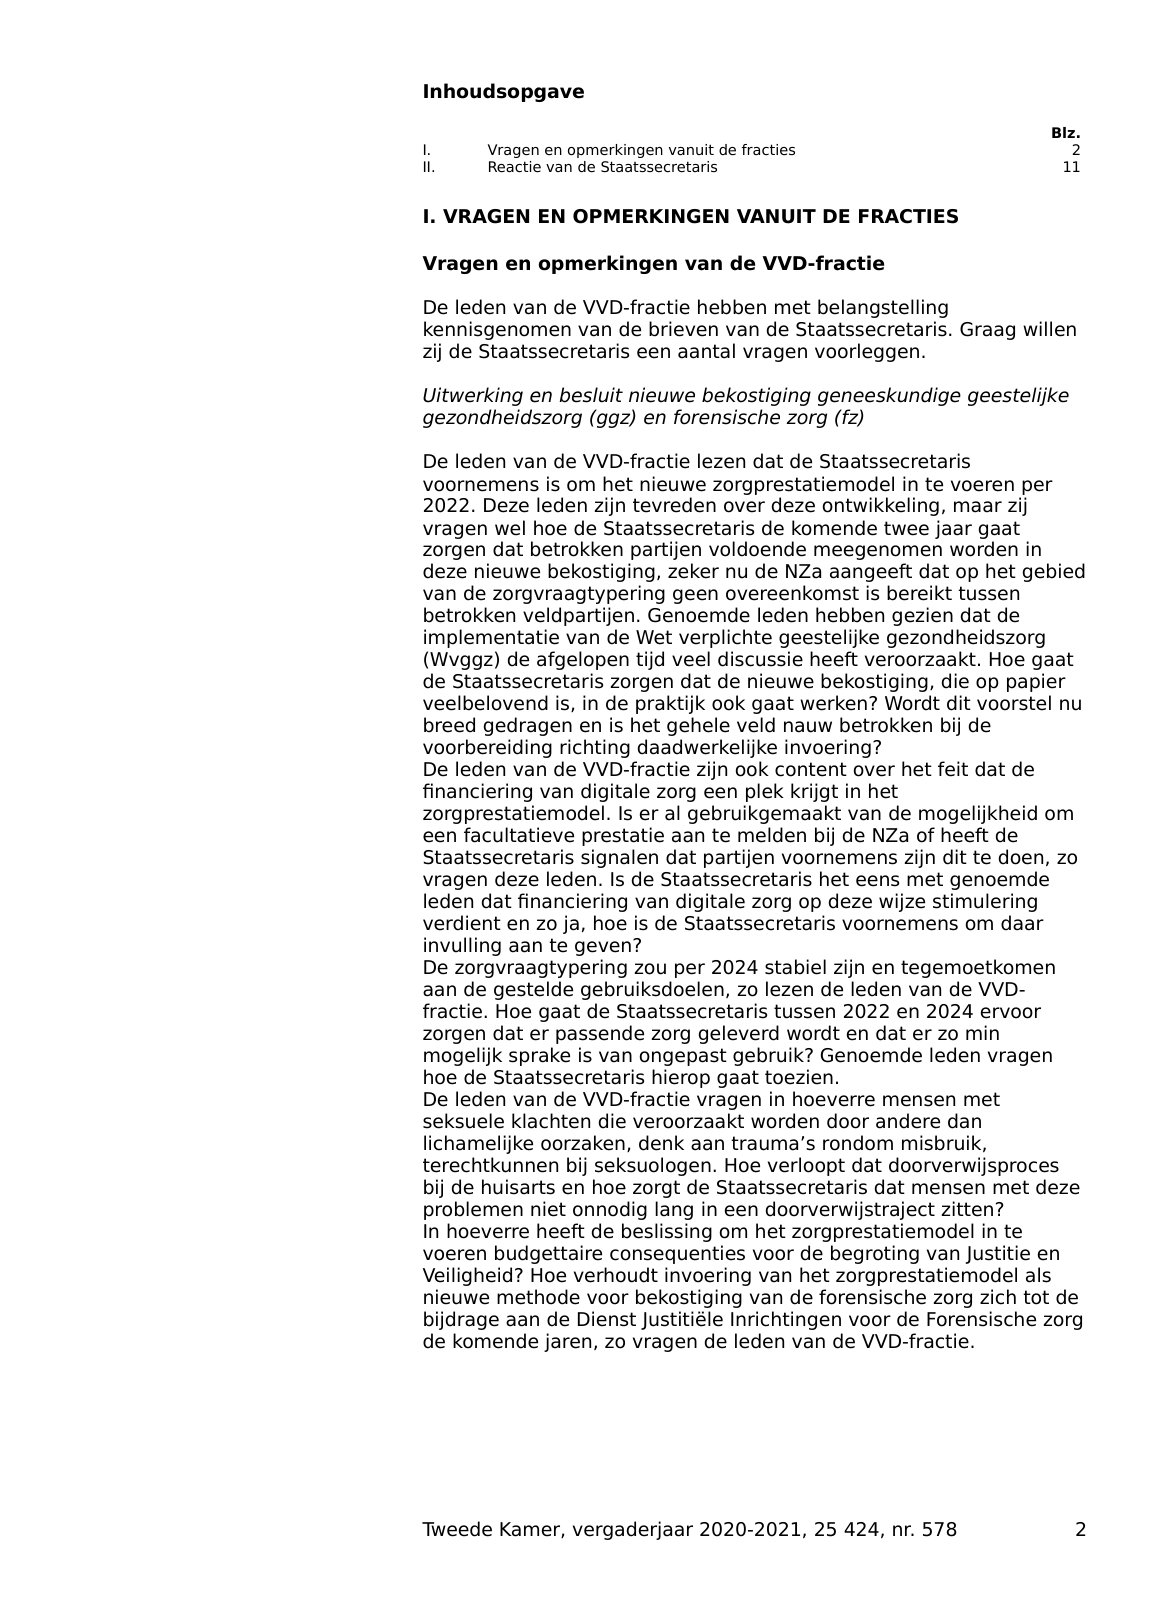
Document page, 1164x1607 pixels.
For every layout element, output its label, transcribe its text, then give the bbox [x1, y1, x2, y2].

table_header [481, 125, 1013, 142]
table_cell II. [422, 159, 481, 176]
table_cell Vragen en opmerkingen vanuit de fracties [481, 142, 1013, 159]
text De leden van de VVD-fractie zijn ook content over het feit dat de financiering van digitale zorg een plek krijgt in het zorgprestatiemodel. Is er al gebruikgemaakt van de mogelijkheid om een facultatieve prestatie aan te melden bij de NZa of heeft de Staatssecretaris signalen dat partijen voornemens zijn dit te doen, zo vragen deze leden. Is de Staatssecretaris het eens met genoemde leden dat financiering van digitale zorg op deze wijze stimulering verdient en zo ja, hoe is de Staatssecretaris voornemens om daar invulling aan te geven? [422, 759, 1087, 957]
text De zorgvraagtypering zou per 2024 stabiel zijn en tegemoetkomen aan de gestelde gebruiksdoelen, zo lezen de leden van de VVD-fractie. Hoe gaat de Staatssecretaris tussen 2022 en 2024 ervoor zorgen dat er passende zorg geleverd wordt en dat er zo min mogelijk sprake is van ongepast gebruik? Genoemde leden vragen hoe de Staatssecretaris hierop gaat toezien. [422, 957, 1087, 1089]
subtitle Inhoudsopgave [422, 81, 1087, 103]
text De leden van de VVD-fractie lezen dat de Staatssecretaris voornemens is om het nieuwe zorgprestatiemodel in te voeren per 2022. Deze leden zijn tevreden over deze ontwikkeling, maar zij vragen wel hoe de Staatssecretaris de komende twee jaar gaat zorgen dat betrokken partijen voldoende meegenomen worden in deze nieuwe bekostiging, zeker nu de NZa aangeeft dat op het gebied van de zorgvraagtypering geen overeenkomst is bereikt tussen betrokken veldpartijen. Genoemde leden hebben gezien dat de implementatie van de Wet verplichte geestelijke gezondheidszorg (Wvggz) de afgelopen tijd veel discussie heeft veroorzaakt. Hoe gaat de Staatssecretaris zorgen dat de nieuwe bekostiging, die op papier veelbelovend is, in de praktijk ook gaat werken? Wordt dit voorstel nu breed gedragen en is het gehele veld nauw betrokken bij de voorbereiding richting daadwerkelijke invoering? [422, 451, 1087, 759]
table_cell 11 [1013, 159, 1087, 176]
text De leden van de VVD-fractie hebben met belangstelling kennisgenomen van de brieven van de Staatssecretaris. Graag willen zij de Staatssecretaris een aantal vragen voorleggen. [422, 297, 1087, 363]
text De leden van de VVD-fractie vragen in hoeverre mensen met seksuele klachten die veroorzaakt worden door andere dan lichamelijke oorzaken, denk aan trauma’s rondom misbruik, terechtkunnen bij seksuologen. Hoe verloopt dat doorverwijsproces bij de huisarts en hoe zorgt de Staatssecretaris dat mensen met deze problemen niet onnodig lang in een doorverwijstraject zitten? [422, 1089, 1087, 1221]
text In hoeverre heeft de beslissing om het zorgprestatiemodel in te voeren budgettaire consequenties voor de begroting van Justitie en Veiligheid? Hoe verhoudt invoering van het zorgprestatiemodel als nieuwe methode voor bekostiging van de forensische zorg zich tot de bijdrage aan de Dienst Justitiële Inrichtingen voor de Forensische zorg de komende jaren, zo vragen de leden van de VVD-fractie. [422, 1221, 1087, 1353]
table_header [422, 125, 481, 142]
table_header Blz. [1013, 125, 1087, 142]
subtitle I. VRAGEN EN OPMERKINGEN VANUIT DE FRACTIES [422, 206, 1087, 228]
subtitle Vragen en opmerkingen van de VVD-fractie [422, 253, 1087, 275]
table_cell 2 [1013, 142, 1087, 159]
table_cell Reactie van de Staatssecretaris [481, 159, 1013, 176]
table_cell I. [422, 142, 481, 159]
subtitle Uitwerking en besluit nieuwe bekostiging geneeskundige geestelijke gezondheidszorg (ggz) en forensische zorg (fz) [422, 385, 1087, 429]
